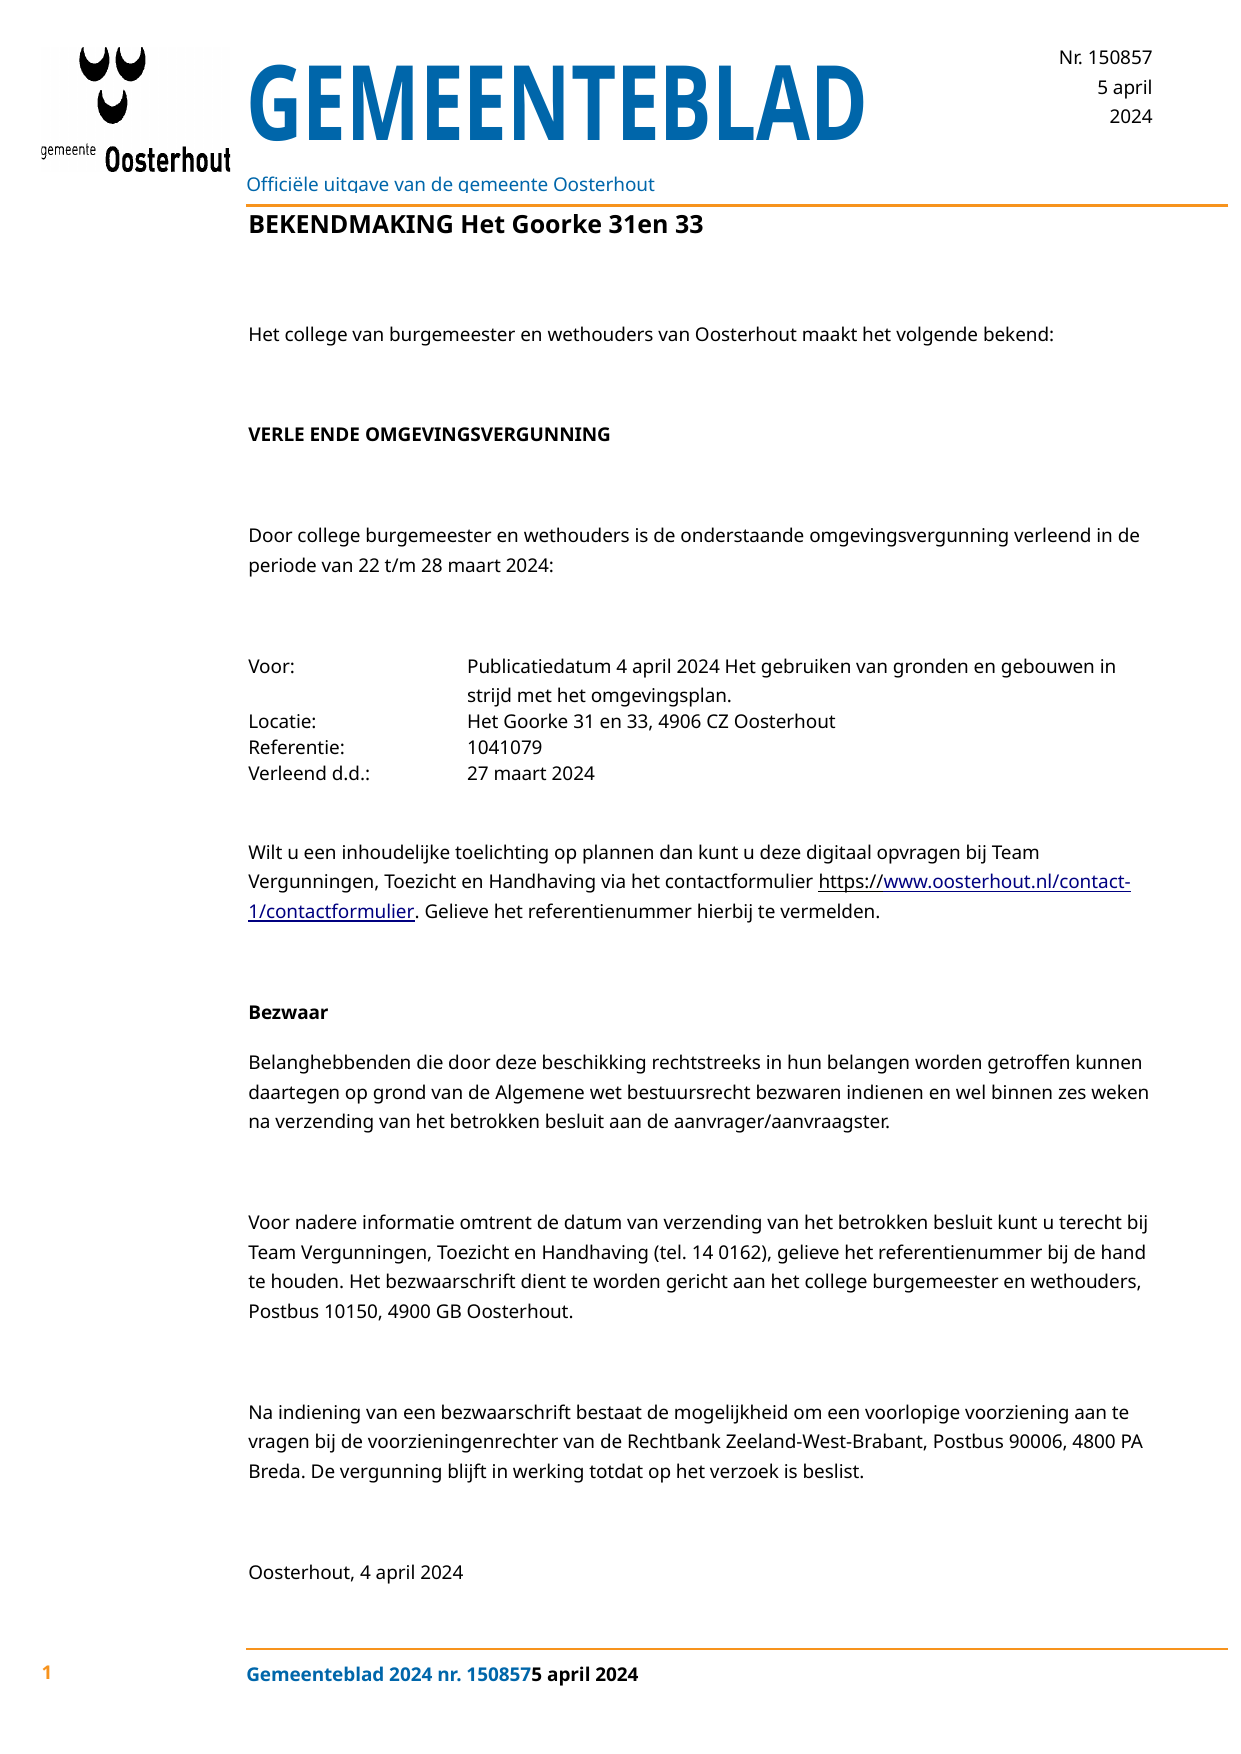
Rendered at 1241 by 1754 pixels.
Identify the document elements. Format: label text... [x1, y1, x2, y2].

table_cell Het Goorke 31 en 33, 4906 CZ Oosterhout [467, 708, 1152, 734]
text BEKENDMAKING Het Goorke 31en 33 [248, 207, 1152, 241]
table_cell Referentie: [248, 734, 467, 760]
table_cell Locatie: [248, 708, 467, 734]
table_cell 1041079 [467, 734, 1152, 760]
text Wilt u een inhoudelijke toelichting op plannen dan kunt u deze digitaal opvragen bij Team Vergunningen, Toezicht en Handhaving via het contactformulier https://www.oosterhout.nl/contact-1/contactformulier. Gelieve het referentienummer hierbij te vermelden. [248, 839, 1152, 924]
text Voor nadere informatie omtrent de datum van verzending van het betrokken besluit kunt u terecht bij Team Vergunningen, Toezicht en Handhaving (tel. 14 0162), gelieve het referentienummer bij de hand te houden. Het bezwaarschrift dient te worden gericht aan het college burgemeester en wethouders, Postbus 10150, 4900 GB Oosterhout. [248, 1209, 1152, 1324]
text Na indiening van een bezwaarschrift bestaat de mogelijkheid om een voorlopige voorziening aan te vragen bij de voorzieningenrechter van de Rechtbank Zeeland-West-Brabant, Postbus 90006, 4800 PA Breda. De vergunning blijft in werking totdat op het verzoek is beslist. [248, 1399, 1152, 1484]
text Door college burgemeester en wethouders is de onderstaande omgevingsvergunning verleend in de periode van 22 t/m 28 maart 2024: [248, 522, 1152, 578]
table_header Publicatiedatum 4 april 2024 Het gebruiken van gronden en gebouwen in strijd met het omgevingsplan. [467, 653, 1152, 708]
text Belanghebbenden die door deze beschikking rechtstreeks in hun belangen worden getroffen kunnen daartegen op grond van de Algemene wet bestuursrecht bezwaren indienen en wel binnen zes weken na verzending van het betrokken besluit aan de aanvrager/aanvraagster. [248, 1049, 1152, 1134]
text Oosterhout, 4 april 2024 [248, 1559, 1152, 1585]
text Het college van burgemeester en wethouders van Oosterhout maakt het volgende bekend: [248, 321, 1152, 346]
table_header Voor: [248, 653, 467, 708]
table_cell 27 maart 2024 [467, 760, 1152, 785]
text Bezwaar [248, 999, 1152, 1025]
text VERLE ENDE OMGEVINGSVERGUNNING [248, 422, 1152, 447]
table_cell Verleend d.d.: [248, 760, 467, 785]
picture [41, 47, 231, 172]
